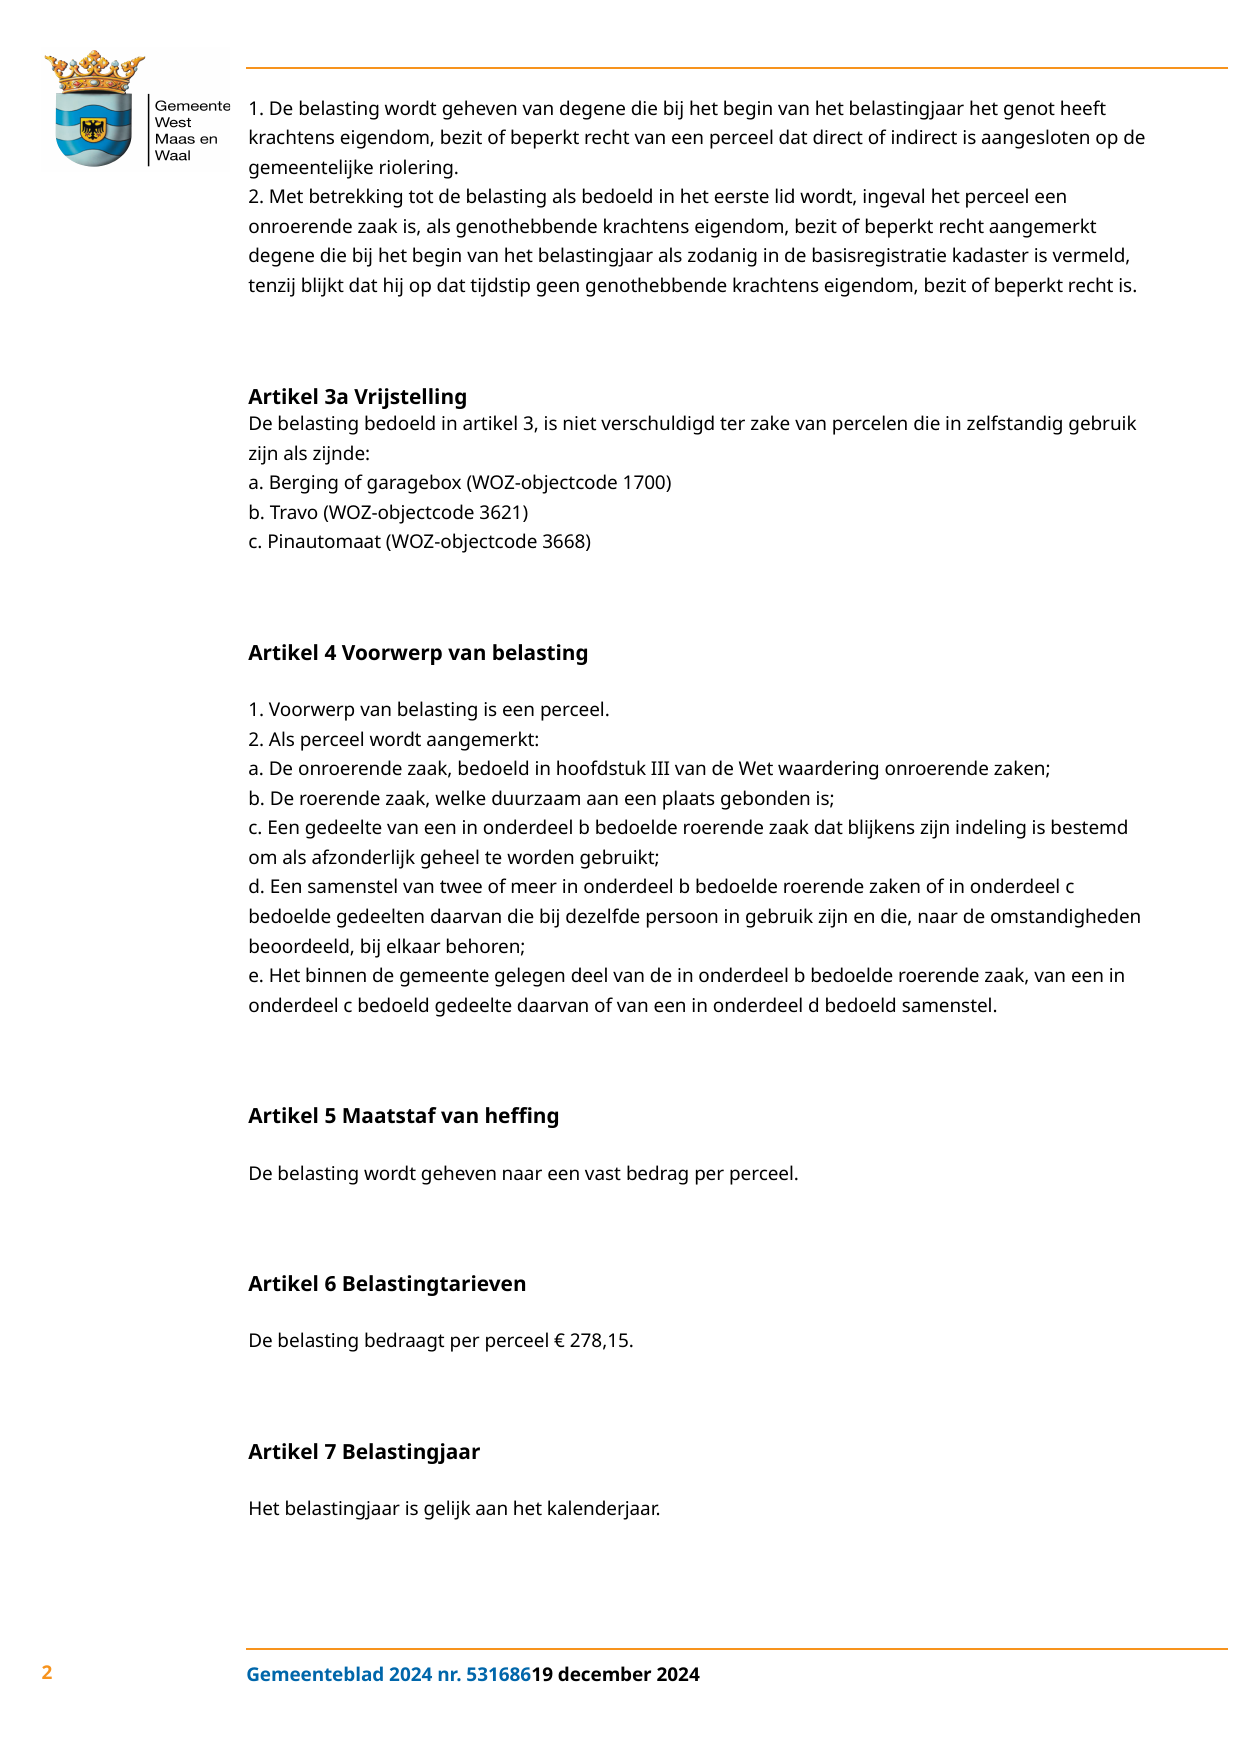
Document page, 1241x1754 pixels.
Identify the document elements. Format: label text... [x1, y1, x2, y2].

text 1. Voorwerp van belasting is een perceel. [248, 696, 1152, 722]
text b. Travo (WOZ-objectcode 3621) [248, 499, 1152, 525]
text c. Een gedeelte van een in onderdeel b bedoelde roerende zaak dat blijkens zijn indeling is bestemd om als afzonderlijk geheel te worden gebruikt; [248, 814, 1152, 870]
text 2. Met betrekking tot de belasting als bedoeld in het eerste lid wordt, ingeval het perceel een onroerende zaak is, als genothebbende krachtens eigendom, bezit of beperkt recht aangemerkt degene die bij het begin van het belastingjaar als zodanig in de basisregistratie kadaster is vermeld, tenzij blijkt dat hij op dat tijdstip geen genothebbende krachtens eigendom, bezit of beperkt recht is. [248, 183, 1152, 298]
text b. De roerende zaak, welke duurzaam aan een plaats gebonden is; [248, 785, 1152, 811]
text Artikel 5 Maatstaf van heffing [248, 1102, 1152, 1130]
text Het belastingjaar is gelijk aan het kalenderjaar. [248, 1495, 1152, 1521]
picture [41, 47, 231, 172]
text De belasting bedraagt per perceel € 278,15. [248, 1327, 1152, 1353]
text Artikel 6 Belastingtarieven [248, 1269, 1152, 1298]
text d. Een samenstel van twee of meer in onderdeel b bedoelde roerende zaken of in onderdeel c bedoelde gedeelten daarvan die bij dezelfde persoon in gebruik zijn en die, naar de omstandigheden beoordeeld, bij elkaar behoren; [248, 874, 1152, 959]
text De belasting bedoeld in artikel 3, is niet verschuldigd ter zake van percelen die in zelfstandig gebruik zijn als zijnde: [248, 410, 1152, 466]
text c. Pinautomaat (WOZ-objectcode 3668) [248, 529, 1152, 554]
text Artikel 3a Vrijstelling [248, 382, 1152, 410]
text De belasting wordt geheven naar een vast bedrag per perceel. [248, 1160, 1152, 1185]
text a. De onroerende zaak, bedoeld in hoofdstuk III van de Wet waardering onroerende zaken; [248, 755, 1152, 781]
text 1. De belasting wordt geheven van degene die bij het begin van het belastingjaar het genot heeft krachtens eigendom, bezit of beperkt recht van een perceel dat direct of indirect is aangesloten op de gemeentelijke riolering. [248, 95, 1152, 180]
text 2. Als perceel wordt aangemerkt: [248, 726, 1152, 752]
text Artikel 7 Belastingjaar [248, 1437, 1152, 1465]
text a. Berging of garagebox (WOZ-objectcode 1700) [248, 469, 1152, 495]
text e. Het binnen de gemeente gelegen deel van de in onderdeel b bedoelde roerende zaak, van een in onderdeel c bedoeld gedeelte daarvan of van een in onderdeel d bedoeld samenstel. [248, 962, 1152, 1018]
text Artikel 4 Voorwerp van belasting [248, 638, 1152, 667]
